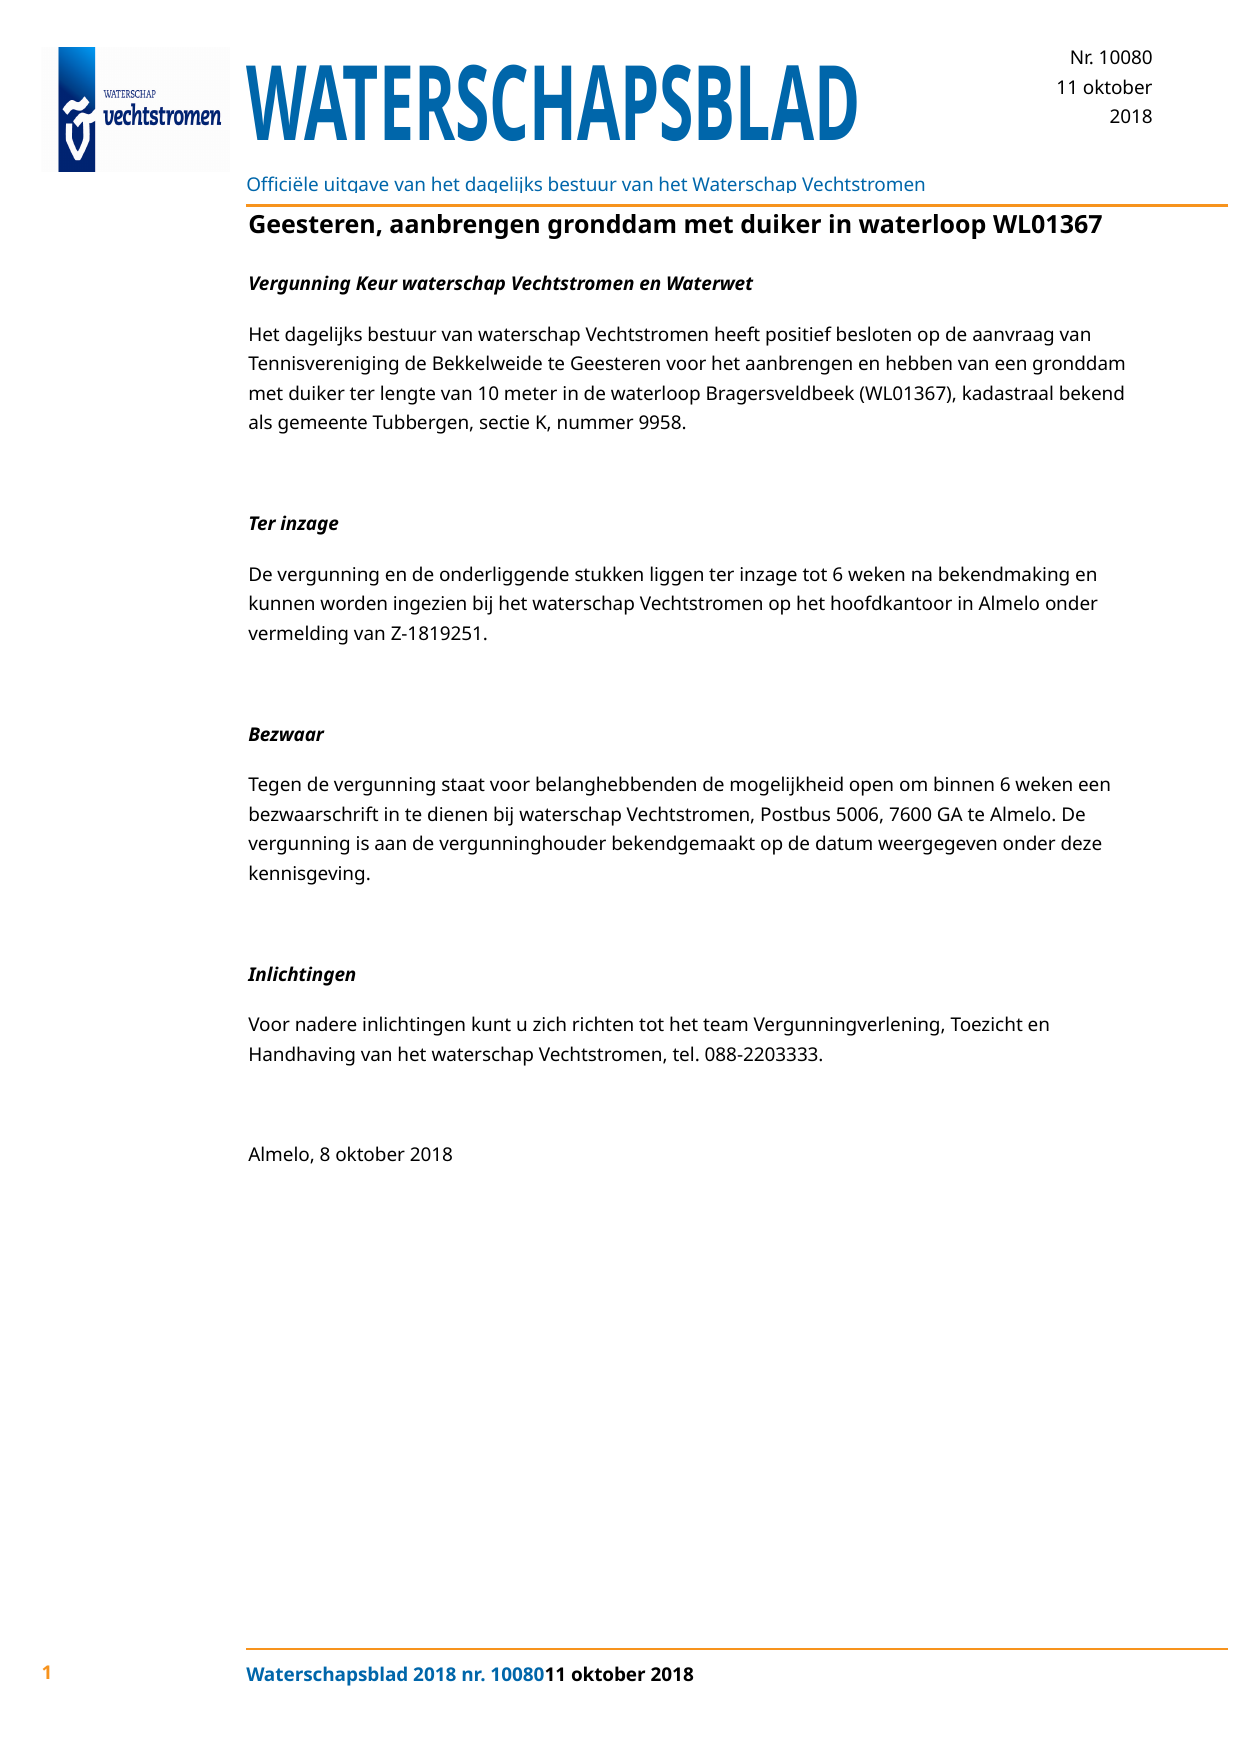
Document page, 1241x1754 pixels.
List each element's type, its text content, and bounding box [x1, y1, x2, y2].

text Het dagelijks bestuur van waterschap Vechtstromen heeft positief besloten op de aanvraag van Tennisvereniging de Bekkelweide te Geesteren voor het aanbrengen en hebben van een gronddam met duiker ter lengte van 10 meter in de waterloop Bragersveldbeek (WL01367), kadastraal bekend als gemeente Tubbergen, sectie K, nummer 9958. [248, 321, 1152, 435]
text Vergunning Keur waterschap Vechtstromen en Waterwet [248, 270, 1152, 296]
text De vergunning en de onderliggende stukken liggen ter inzage tot 6 weken na bekendmaking en kunnen worden ingezien bij het waterschap Vechtstromen op het hoofdkantoor in Almelo onder vermelding van Z-1819251. [248, 561, 1152, 646]
text Tegen de vergunning staat voor belanghebbenden de mogelijkheid open om binnen 6 weken een bezwaarschrift in te dienen bij waterschap Vechtstromen, Postbus 5006, 7600 GA te Almelo. De vergunning is aan de vergunninghouder bekendgemaakt op de datum weergegeven onder deze kennisgeving. [248, 771, 1152, 886]
picture [41, 47, 231, 172]
text Voor nadere inlichtingen kunt u zich richten tot het team Vergunningverlening, Toezicht en Handhaving van het waterschap Vechtstromen, tel. 088-2203333. [248, 1011, 1152, 1066]
text Ter inzage [248, 510, 1152, 536]
text Geesteren, aanbrengen gronddam met duiker in waterloop WL01367 [248, 207, 1152, 241]
text Inlichtingen [248, 961, 1152, 986]
text Bezwaar [248, 721, 1152, 746]
text Almelo, 8 oktober 2018 [248, 1142, 1152, 1167]
